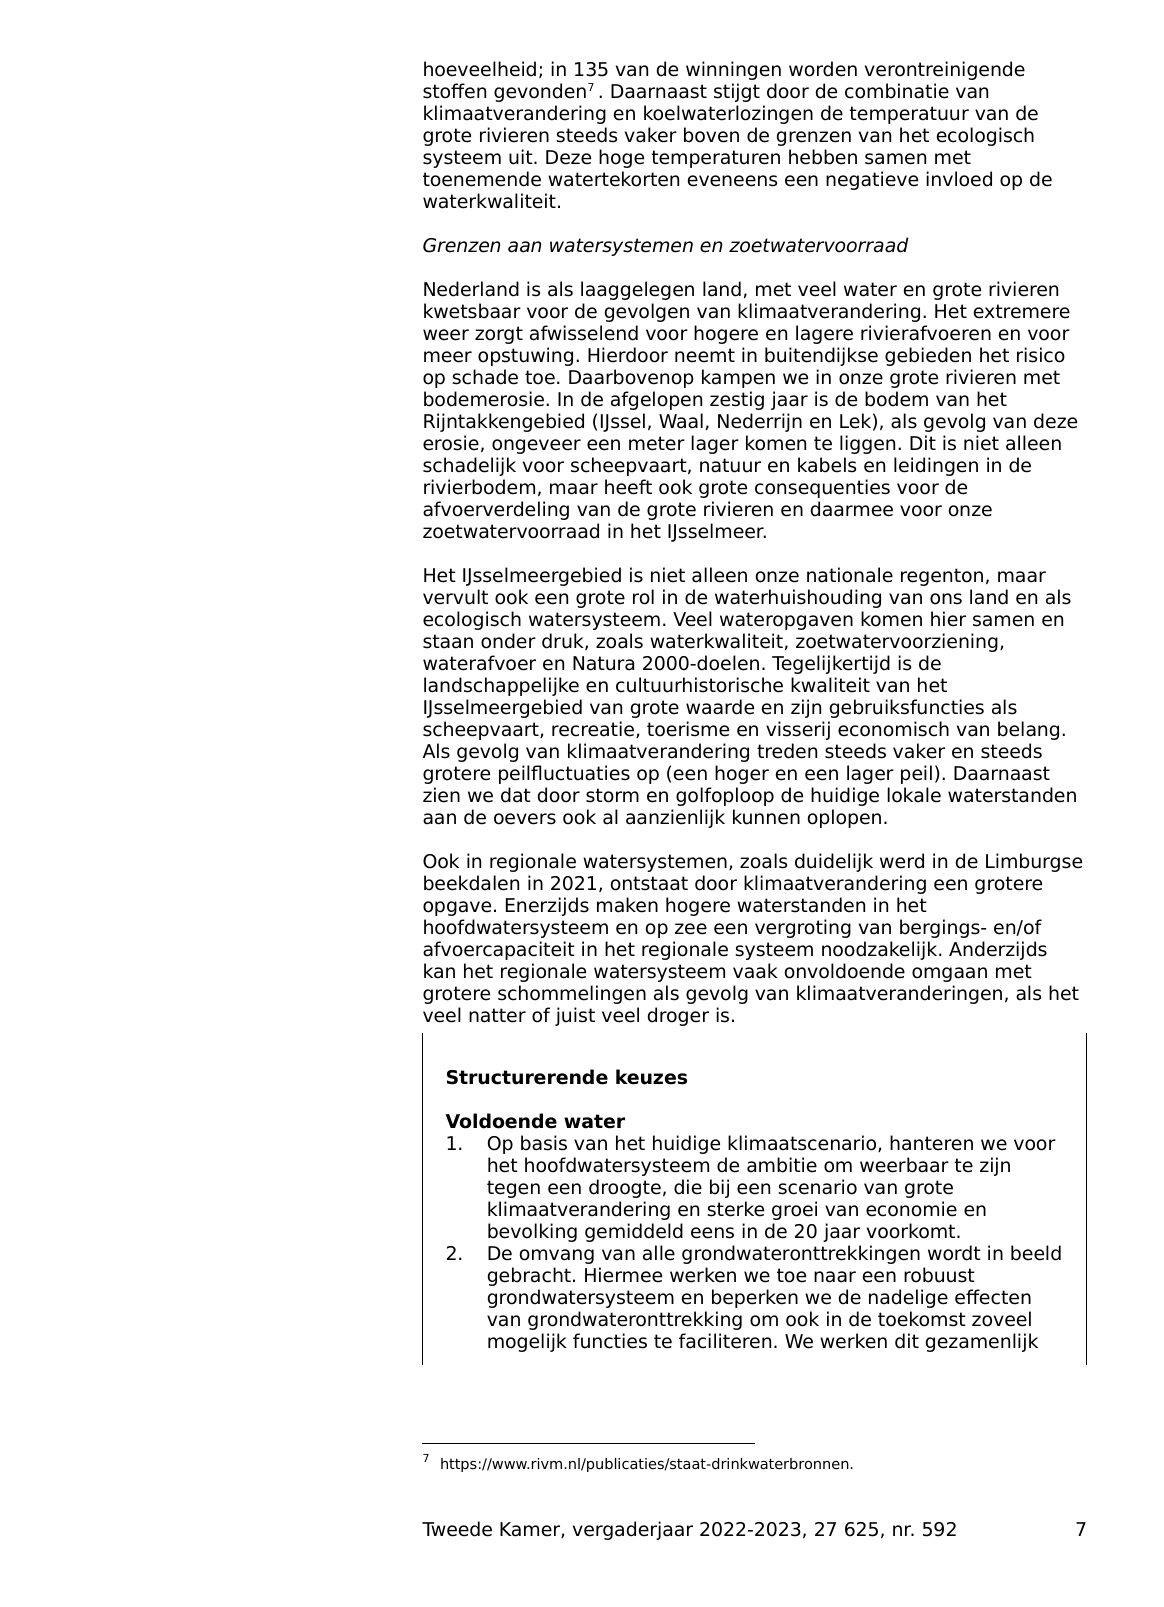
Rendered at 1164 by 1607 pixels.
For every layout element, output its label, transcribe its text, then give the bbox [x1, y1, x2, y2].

subtitle Grenzen aan watersystemen en zoetwatervoorraad [422, 235, 1087, 257]
text hoeveelheid; in 135 van de winningen worden verontreinigende stoffen gevonden. Daarnaast stijgt door de combinatie van klimaatverandering en koelwaterlozingen de temperatuur van de grote rivieren steeds vaker boven de grenzen van het ecologisch systeem uit. Deze hoge temperaturen hebben samen met toenemende watertekorten eveneens een negatieve invloed op de waterkwaliteit. [422, 59, 1087, 213]
text Ook in regionale watersystemen, zoals duidelijk werd in de Limburgse beekdalen in 2021, ontstaat door klimaatverandering een grotere opgave. Enerzijds maken hogere waterstanden in het hoofdwatersysteem en op zee een vergroting van bergings- en/of afvoercapaciteit in het regionale systeem noodzakelijk. Anderzijds kan het regionale watersysteem vaak onvoldoende omgaan met grotere schommelingen als gevolg van klimaatveranderingen, als het veel natter of juist veel droger is. [422, 851, 1087, 1027]
text https://www.rivm.nl/publicaties/staat-drinkwaterbronnen. [422, 1452, 1087, 1474]
text Nederland is als laaggelegen land, met veel water en grote rivieren kwetsbaar voor de gevolgen van klimaatverandering. Het extremere weer zorgt afwisselend voor hogere en lagere rivierafvoeren en voor meer opstuwing. Hierdoor neemt in buitendijkse gebieden het risico op schade toe. Daarbovenop kampen we in onze grote rivieren met bodemerosie. In de afgelopen zestig jaar is de bodem van het Rijntakkengebied (IJssel, Waal, Nederrijn en Lek), als gevolg van deze erosie, ongeveer een meter lager komen te liggen. Dit is niet alleen schadelijk voor scheepvaart, natuur en kabels en leidingen in de rivierbodem, maar heeft ook grote consequenties voor de afvoerverdeling van de grote rivieren en daarmee voor onze zoetwatervoorraad in het IJsselmeer. [422, 279, 1087, 543]
table_header Structurerende keuzes Voldoende water 1. Op basis van het huidige klimaatscenario, hanteren we voor het hoofdwatersysteem de ambitie om weerbaar te zijn tegen een droogte, die bij een scenario van grote klimaatverandering en sterke groei van economie en bevolking gemiddeld eens in de 20 jaar voorkomt. 2. De omvang van alle grondwateronttrekkingen wordt in beeld gebracht. Hiermee werken we toe naar een robuust grondwatersysteem en beperken we de nadelige effecten van grondwateronttrekking om ook in de toekomst zoveel mogelijk functies te faciliteren. We werken dit gezamenlijk [423, 1033, 1086, 1364]
text Het IJsselmeergebied is niet alleen onze nationale regenton, maar vervult ook een grote rol in de waterhuishouding van ons land en als ecologisch watersysteem. Veel wateropgaven komen hier samen en staan onder druk, zoals waterkwaliteit, zoetwatervoorziening, waterafvoer en Natura 2000-doelen. Tegelijkertijd is de landschappelijke en cultuurhistorische kwaliteit van het IJsselmeergebied van grote waarde en zijn gebruiksfuncties als scheepvaart, recreatie, toerisme en visserij economisch van belang. Als gevolg van klimaatverandering treden steeds vaker en steeds grotere peilfluctuaties op (een hoger en een lager peil). Daarnaast zien we dat door storm en golfoploop de huidige lokale waterstanden aan de oevers ook al aanzienlijk kunnen oplopen. [422, 565, 1087, 829]
